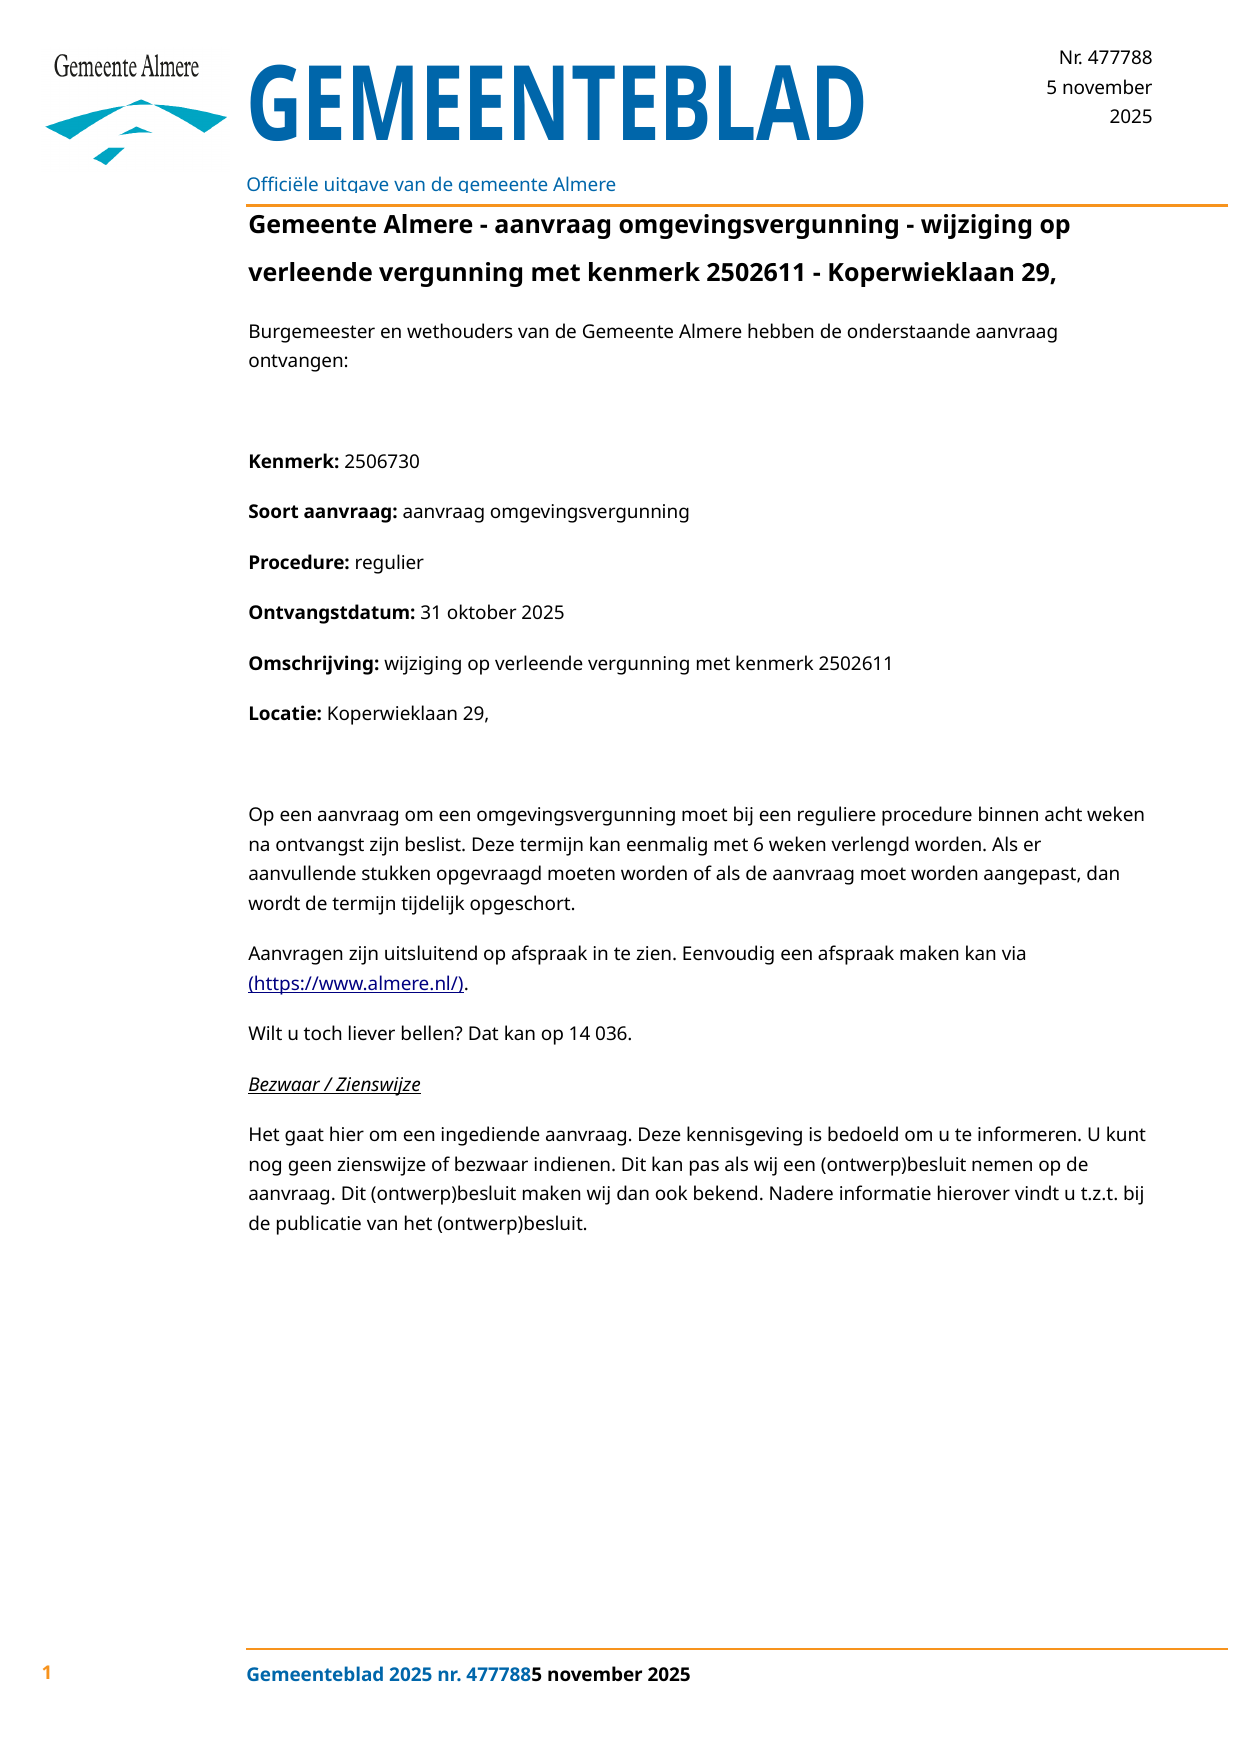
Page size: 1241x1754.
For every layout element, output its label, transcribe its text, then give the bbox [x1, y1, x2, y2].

text Wilt u toch liever bellen? Dat kan op 14 036. [248, 1020, 1152, 1046]
text Ontvangstdatum: 31 oktober 2025 [248, 599, 1152, 625]
text Op een aanvraag om een omgevingsvergunning moet bij een reguliere procedure binnen acht weken na ontvangst zijn beslist. Deze termijn kan eenmalig met 6 weken verlengd worden. Als er aanvullende stukken opgevraagd moeten worden of als de aanvraag moet worden aangepast, dan wordt de termijn tijdelijk opgeschort. [248, 801, 1152, 916]
text Procedure: regulier [248, 549, 1152, 575]
text Kenmerk: 2506730 [248, 448, 1152, 474]
text Het gaat hier om een ingediende aanvraag. Deze kennisgeving is bedoeld om u te informeren. U kunt nog geen zienswijze of bezwaar indienen. Dit kan pas als wij een (ontwerp)besluit nemen op de aanvraag. Dit (ontwerp)besluit maken wij dan ook bekend. Nadere informatie hierover vindt u t.z.t. bij de publicatie van het (ontwerp)besluit. [248, 1121, 1152, 1236]
picture [41, 47, 231, 172]
text Burgemeester en wethouders van de Gemeente Almere hebben de onderstaande aanvraag ontvangen: [248, 318, 1152, 373]
text Soort aanvraag: aanvraag omgevingsvergunning [248, 499, 1152, 524]
text Omschrijving: wijziging op verleende vergunning met kenmerk 2502611 [248, 650, 1152, 676]
text Aanvragen zijn uitsluitend op afspraak in te zien. Eenvoudig een afspraak maken kan via (https://www.almere.nl/). [248, 940, 1152, 996]
text Locatie: Koperwieklaan 29, [248, 700, 1152, 726]
text Bezwaar / Zienswijze [248, 1071, 1152, 1097]
text Gemeente Almere - aanvraag omgevingsvergunning - wijziging op verleende vergunning met kenmerk 2502611 - Koperwieklaan 29, [248, 207, 1152, 288]
